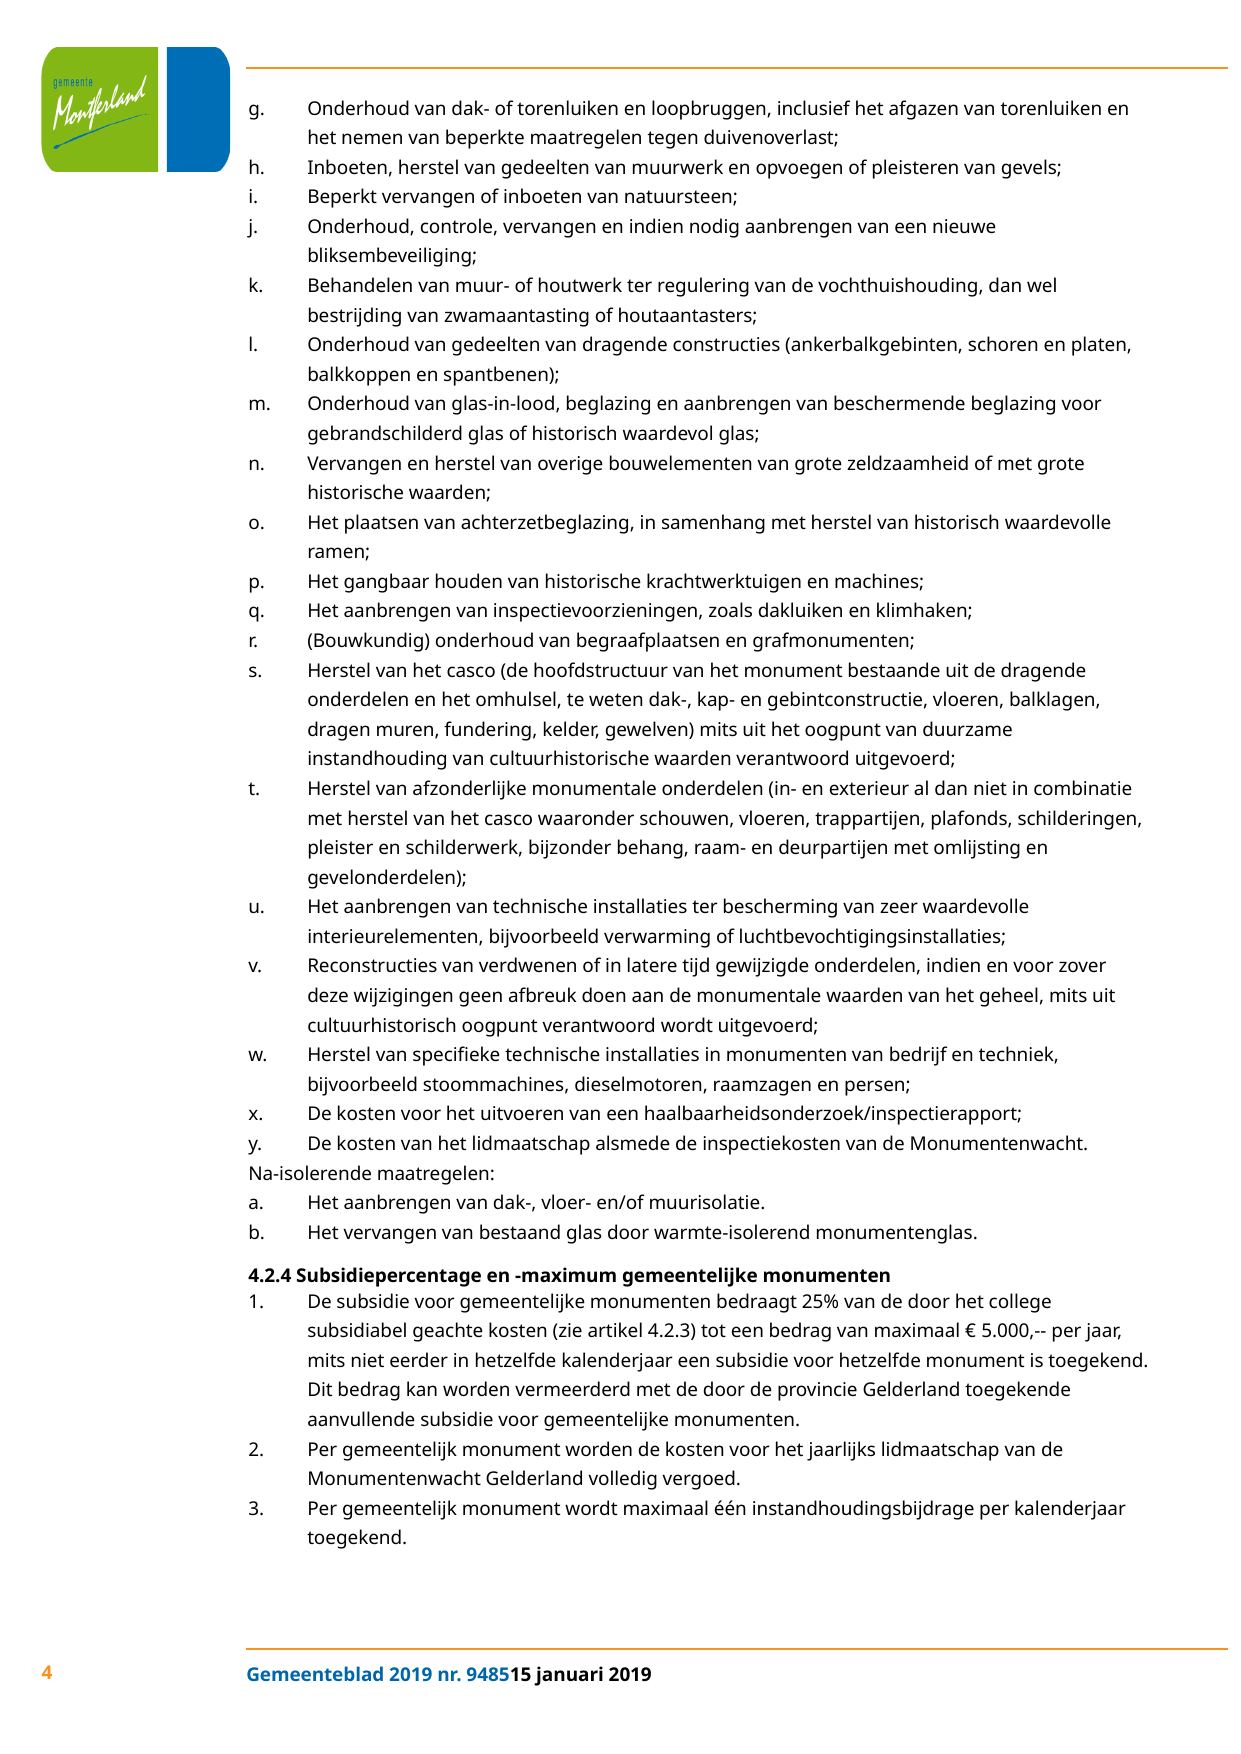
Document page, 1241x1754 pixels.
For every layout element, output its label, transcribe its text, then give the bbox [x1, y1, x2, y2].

list Reconstructies van verdwenen of in latere tijd gewijzigde onderdelen, indien en voor zover deze wijzigingen geen afbreuk doen aan de monumentale waarden van het geheel, mits uit cultuurhistorisch oogpunt verantwoord wordt uitgevoerd; [248, 953, 1152, 1038]
list (Bouwkundig) onderhoud van begraafplaatsen en grafmonumenten; [248, 627, 1152, 653]
list De subsidie voor gemeentelijke monumenten bedraagt 25% van de door het college subsidiabel geachte kosten (zie artikel 4.2.3) tot een bedrag van maximaal € 5.000,-- per jaar, mits niet eerder in hetzelfde kalenderjaar een subsidie voor hetzelfde monument is toegekend. Dit bedrag kan worden vermeerderd met de door de provincie Gelderland toegekende aanvullende subsidie voor gemeentelijke monumenten. [248, 1288, 1152, 1432]
text Na-isolerende maatregelen: [248, 1160, 1152, 1186]
list Onderhoud, controle, vervangen en indien nodig aanbrengen van een nieuwe bliksembeveiliging; [248, 213, 1152, 268]
list Herstel van afzonderlijke monumentale onderdelen (in- en exterieur al dan niet in combinatie met herstel van het casco waaronder schouwen, vloeren, trappartijen, plafonds, schilderingen, pleister en schilderwerk, bijzonder behang, raam- en deurpartijen met omlijsting en gevelonderdelen); [248, 775, 1152, 890]
list Beperkt vervangen of inboeten van natuursteen; [248, 183, 1152, 209]
list Onderhoud van dak- of torenluiken en loopbruggen, inclusief het afgazen van torenluiken en het nemen van beperkte maatregelen tegen duivenoverlast; [248, 95, 1152, 150]
list De kosten voor het uitvoeren van een haalbaarheidsonderzoek/inspectierapport; [248, 1101, 1152, 1126]
picture [41, 47, 231, 172]
list Behandelen van muur- of houtwerk ter regulering van de vochthuishouding, dan wel bestrijding van zwamaantasting of houtaantasters; [248, 272, 1152, 328]
list Per gemeentelijk monument worden de kosten voor het jaarlijks lidmaatschap van de Monumentenwacht Gelderland volledig vergoed. [248, 1436, 1152, 1491]
list De kosten van het lidmaatschap alsmede de inspectiekosten van de Monumentenwacht. [248, 1130, 1152, 1156]
list Het aanbrengen van technische installaties ter bescherming van zeer waardevolle interieurelementen, bijvoorbeeld verwarming of luchtbevochtigingsinstallaties; [248, 893, 1152, 949]
list Herstel van specifieke technische installaties in monumenten van bedrijf en techniek, bijvoorbeeld stoommachines, dieselmotoren, raamzagen en persen; [248, 1041, 1152, 1097]
list Het aanbrengen van dak-, vloer- en/of muurisolatie. [248, 1189, 1152, 1215]
list Het aanbrengen van inspectievoorzieningen, zoals dakluiken en klimhaken; [248, 598, 1152, 623]
list Het gangbaar houden van historische krachtwerktuigen en machines; [248, 568, 1152, 594]
list Het plaatsen van achterzetbeglazing, in samenhang met herstel van historisch waardevolle ramen; [248, 509, 1152, 564]
list Inboeten, herstel van gedeelten van muurwerk en opvoegen of pleisteren van gevels; [248, 154, 1152, 180]
text 4.2.4 Subsidiepercentage en -maximum gemeentelijke monumenten [248, 1262, 1152, 1288]
list Per gemeentelijk monument wordt maximaal één instandhoudingsbijdrage per kalenderjaar toegekend. [248, 1495, 1152, 1550]
list Het vervangen van bestaand glas door warmte-isolerend monumentenglas. [248, 1219, 1152, 1245]
list Herstel van het casco (de hoofdstructuur van het monument bestaande uit de dragende onderdelen en het omhulsel, te weten dak-, kap- en gebintconstructie, vloeren, balklagen, dragen muren, fundering, kelder, gewelven) mits uit het oogpunt van duurzame instandhouding van cultuurhistorische waarden verantwoord uitgevoerd; [248, 657, 1152, 771]
list Onderhoud van glas-in-lood, beglazing en aanbrengen van beschermende beglazing voor gebrandschilderd glas of historisch waardevol glas; [248, 391, 1152, 446]
list Vervangen en herstel van overige bouwelementen van grote zeldzaamheid of met grote historische waarden; [248, 450, 1152, 505]
list Onderhoud van gedeelten van dragende constructies (ankerbalkgebinten, schoren en platen, balkkoppen en spantbenen); [248, 331, 1152, 387]
